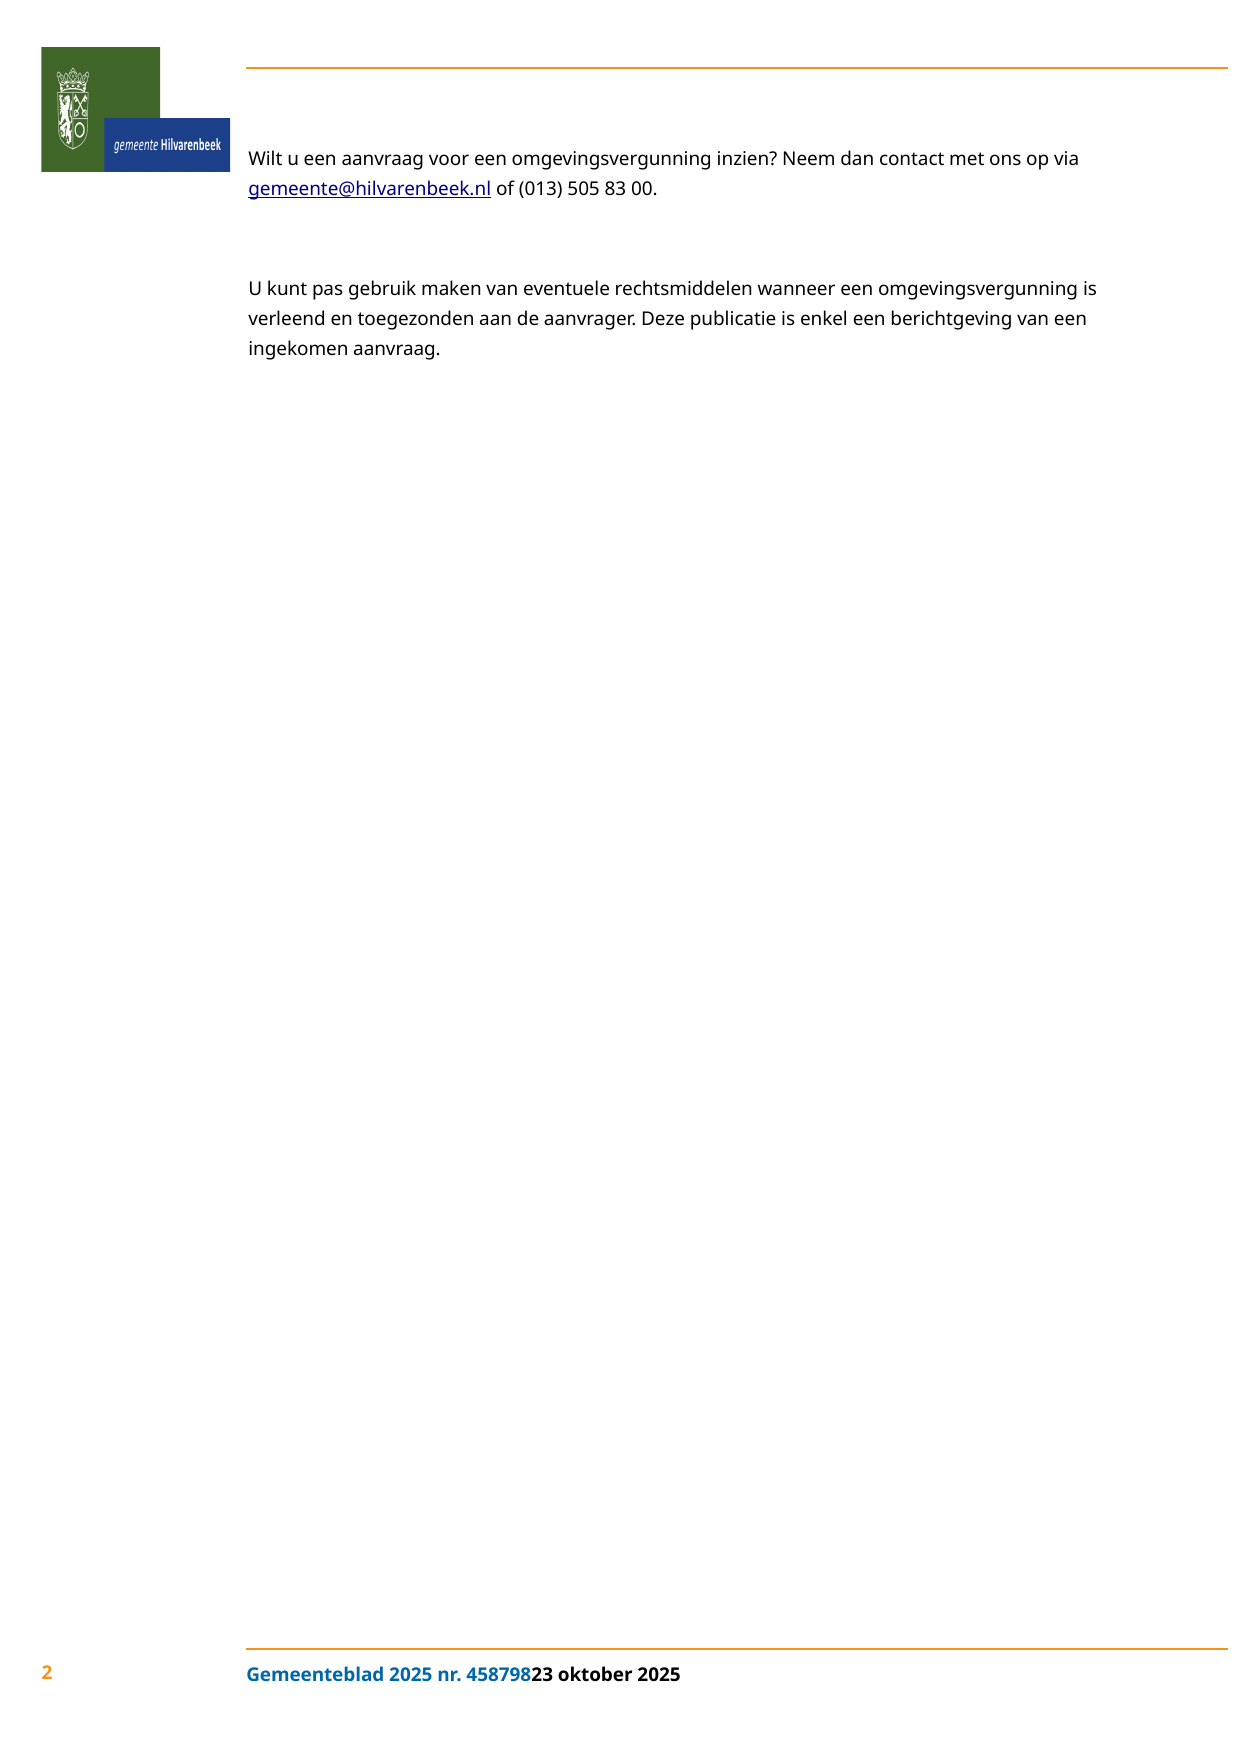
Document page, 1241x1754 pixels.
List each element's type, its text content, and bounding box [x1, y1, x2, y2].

picture [41, 47, 231, 172]
text Wilt u een aanvraag voor een omgevingsvergunning inzien? Neem dan contact met ons op via gemeente@hilvarenbeek.nl of (013) 505 83 00. [248, 145, 1152, 201]
text U kunt pas gebruik maken van eventuele rechtsmiddelen wanneer een omgevingsvergunning is verleend en toegezonden aan de aanvrager. Deze publicatie is enkel een berichtgeving van een ingekomen aanvraag. [248, 276, 1152, 361]
